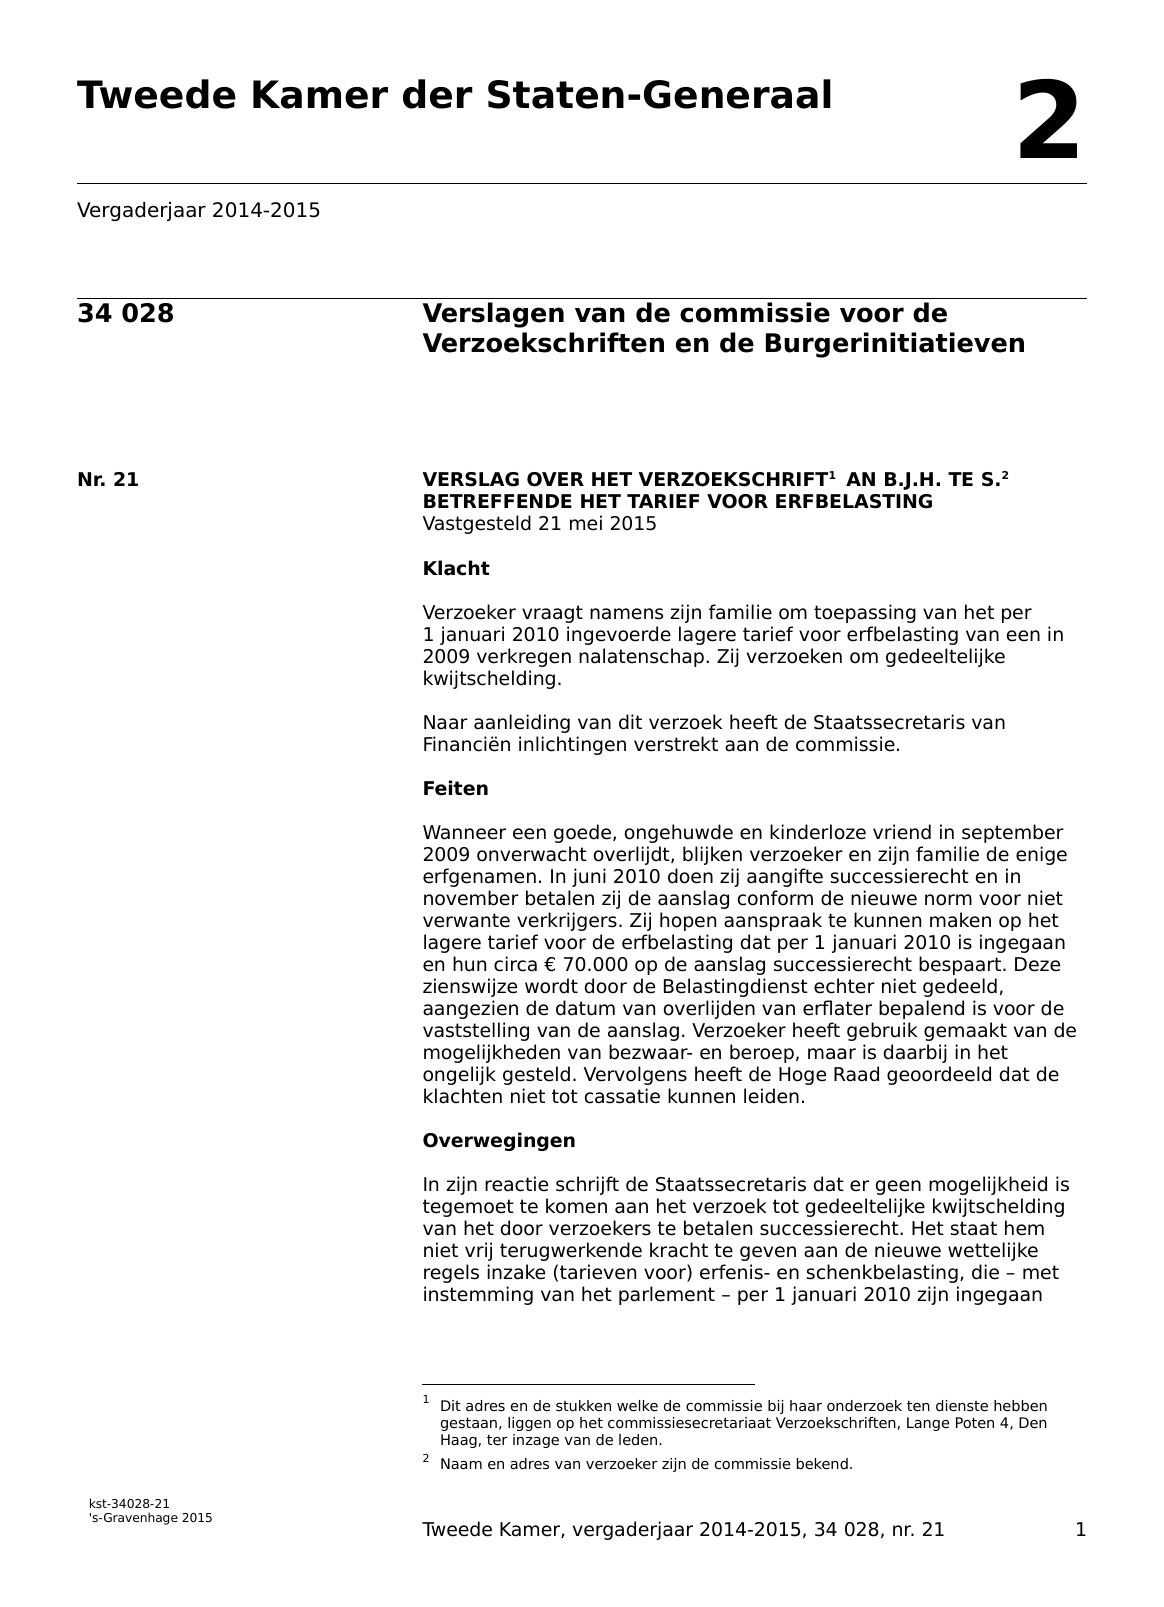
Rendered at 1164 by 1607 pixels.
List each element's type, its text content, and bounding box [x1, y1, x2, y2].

text Wanneer een goede, ongehuwde en kinderloze vriend in september 2009 onverwacht overlijdt, blijken verzoeker en zijn familie de enige erfgenamen. In juni 2010 doen zij aangifte successierecht en in november betalen zij de aanslag conform de nieuwe norm voor niet verwante verkrijgers. Zij hopen aanspraak te kunnen maken op het lagere tarief voor de erfbelasting dat per 1 januari 2010 is ingegaan en hun circa € 70.000 op de aanslag successierecht bespaart. Deze zienswijze wordt door de Belastingdienst echter niet gedeeld, aangezien de datum van overlijden van erflater bepalend is voor de vaststelling van de aanslag. Verzoeker heeft gebruik gemaakt van de mogelijkheden van bezwaar- en beroep, maar is daarbij in het ongelijk gesteld. Vervolgens heeft de Hoge Raad geoordeeld dat de klachten niet tot cassatie kunnen leiden. [422, 822, 1087, 1108]
text Vastgesteld 21 mei 2015 [422, 513, 1087, 535]
subtitle 34 028 Verslagen van de commissie voor de Verzoekschriften en de Burgerinitiatieven [77, 299, 1087, 358]
subtitle Klacht [422, 557, 1087, 579]
text In zijn reactie schrijft de Staatssecretaris dat er geen mogelijkheid is tegemoet te komen aan het verzoek tot gedeeltelijke kwijtschelding van het door verzoekers te betalen successierecht. Het staat hem niet vrij terugwerkende kracht te geven aan de nieuwe wettelijke regels inzake (tarieven voor) erfenis- en schenkbelasting, die – met instemming van het parlement – per 1 januari 2010 zijn ingegaan [422, 1174, 1087, 1306]
text Naar aanleiding van dit verzoek heeft de Staatssecretaris van Financiën inlichtingen verstrekt aan de commissie. [422, 712, 1087, 756]
subtitle Feiten [422, 778, 1087, 800]
table_header Tweede Kamer der Staten-Generaal [77, 59, 886, 183]
subtitle Nr. 21 VERSLAG OVER HET VERZOEKSCHRIFT AN B.J.H. TE S. BETREFFENDE HET TARIEF VOOR ERFBELASTING [77, 469, 1087, 513]
text Naam en adres van verzoeker zijn de commissie bekend. [422, 1452, 1087, 1474]
text 's-Gravenhage 2015 [88, 1511, 323, 1525]
text Dit adres en de stukken welke de commissie bij haar onderzoek ten dienste hebben gestaan, liggen op het commissiesecretariaat Verzoekschriften, Lange Poten 4, Den Haag, ter inzage van de leden. [422, 1393, 1087, 1449]
table_header 2 [886, 59, 1087, 183]
text kst-34028-21 [88, 1497, 323, 1511]
text Verzoeker vraagt namens zijn familie om toepassing van het per 1 januari 2010 ingevoerde lagere tarief voor erfbelasting van een in 2009 verkregen nalatenschap. Zij verzoeken om gedeeltelijke kwijtschelding. [422, 602, 1087, 689]
subtitle Overwegingen [422, 1130, 1087, 1152]
table_cell Vergaderjaar 2014-2015 [77, 184, 1087, 298]
